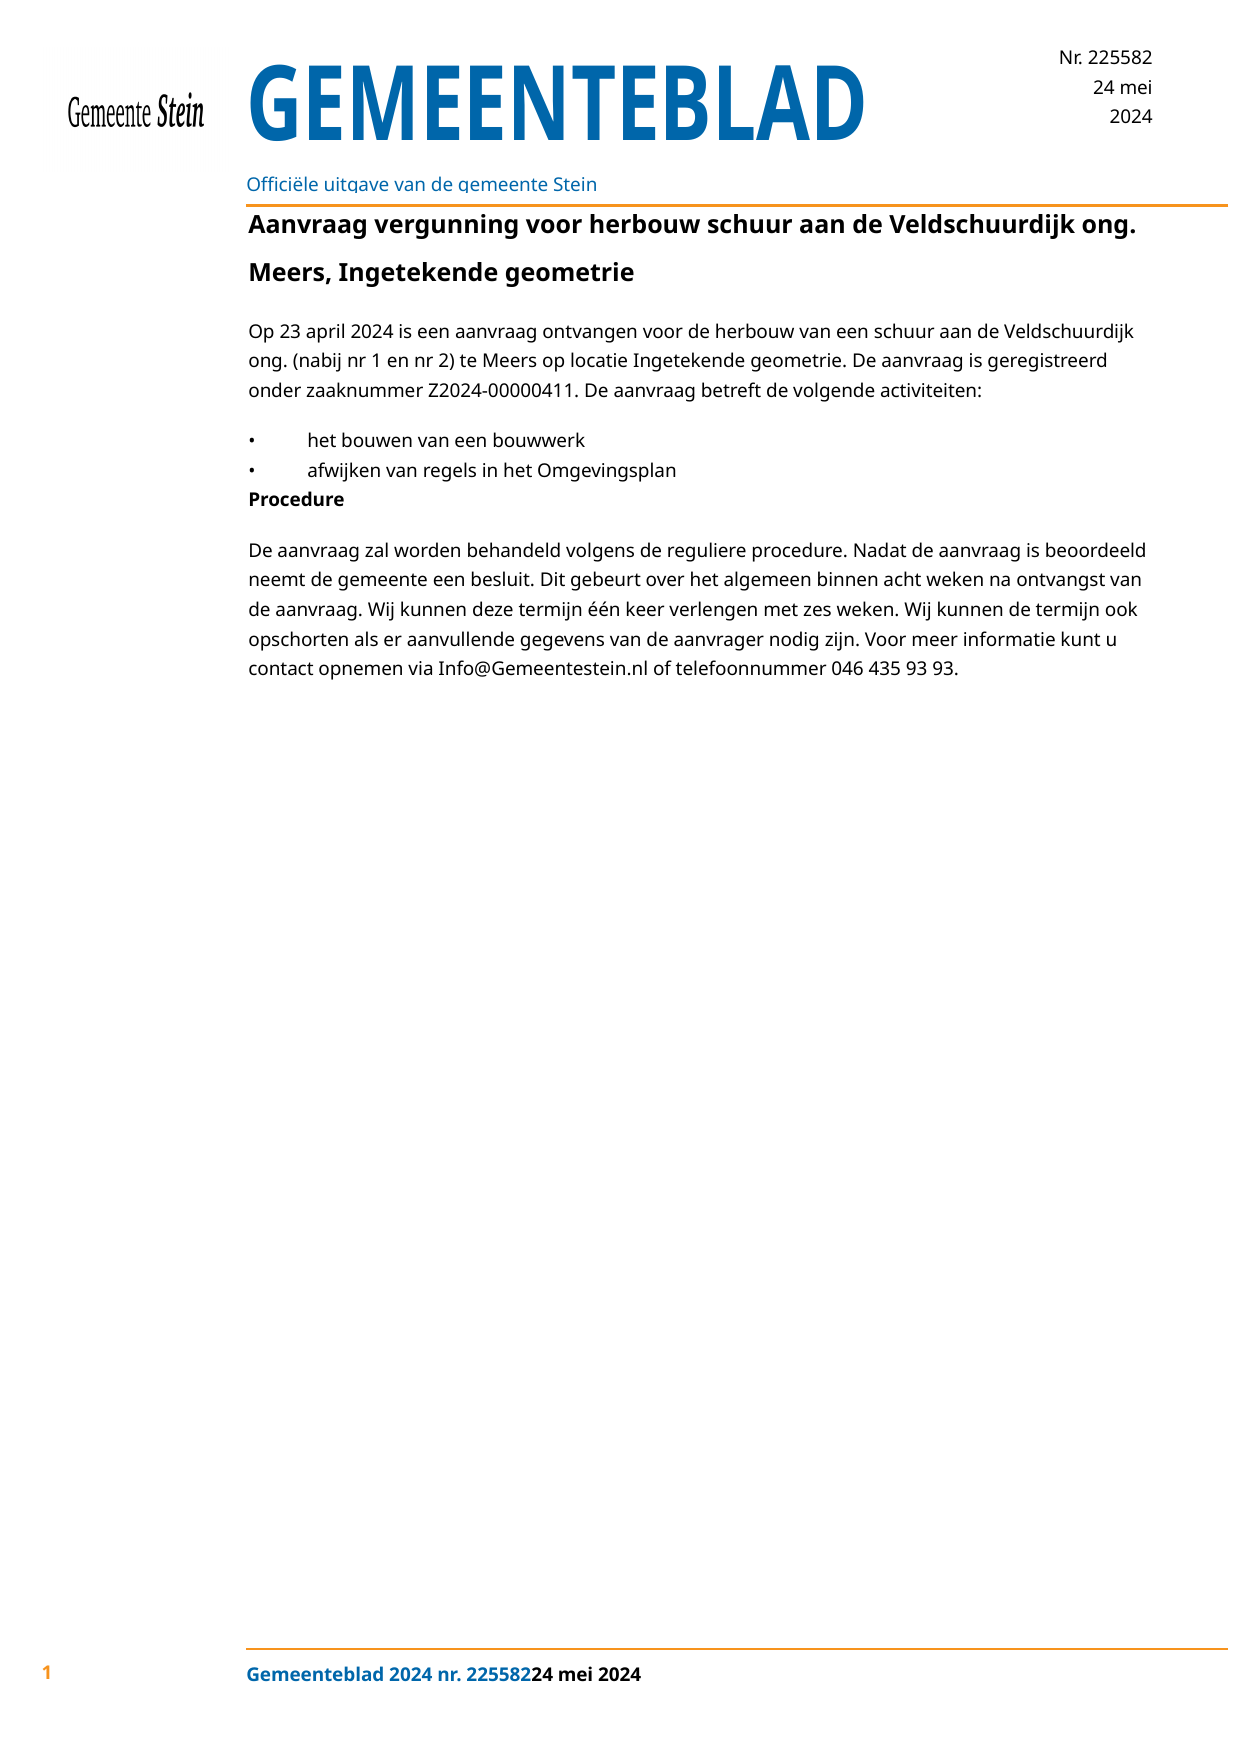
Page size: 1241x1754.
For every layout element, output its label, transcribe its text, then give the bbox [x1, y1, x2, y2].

list afwijken van regels in het Omgevingsplan [248, 457, 1152, 483]
text De aanvraag zal worden behandeld volgens de reguliere procedure. Nadat de aanvraag is beoordeeld neemt de gemeente een besluit. Dit gebeurt over het algemeen binnen acht weken na ontvangst van de aanvraag. Wij kunnen deze termijn één keer verlengen met zes weken. Wij kunnen de termijn ook opschorten als er aanvullende gegevens van de aanvrager nodig zijn. Voor meer informatie kunt u contact opnemen via Info@Gemeentestein.nl of telefoonnummer 046 435 93 93. [248, 537, 1152, 681]
text Op 23 april 2024 is een aanvraag ontvangen voor de herbouw van een schuur aan de Veldschuurdijk ong. (nabij nr 1 en nr 2) te Meers op locatie Ingetekende geometrie. De aanvraag is geregistreerd onder zaaknummer Z2024-00000411. De aanvraag betreft de volgende activiteiten: [248, 318, 1152, 403]
text Procedure [248, 487, 1152, 512]
picture [41, 47, 231, 172]
text Aanvraag vergunning voor herbouw schuur aan de Veldschuurdijk ong. Meers, Ingetekende geometrie [248, 207, 1152, 288]
list het bouwen van een bouwwerk [248, 427, 1152, 453]
